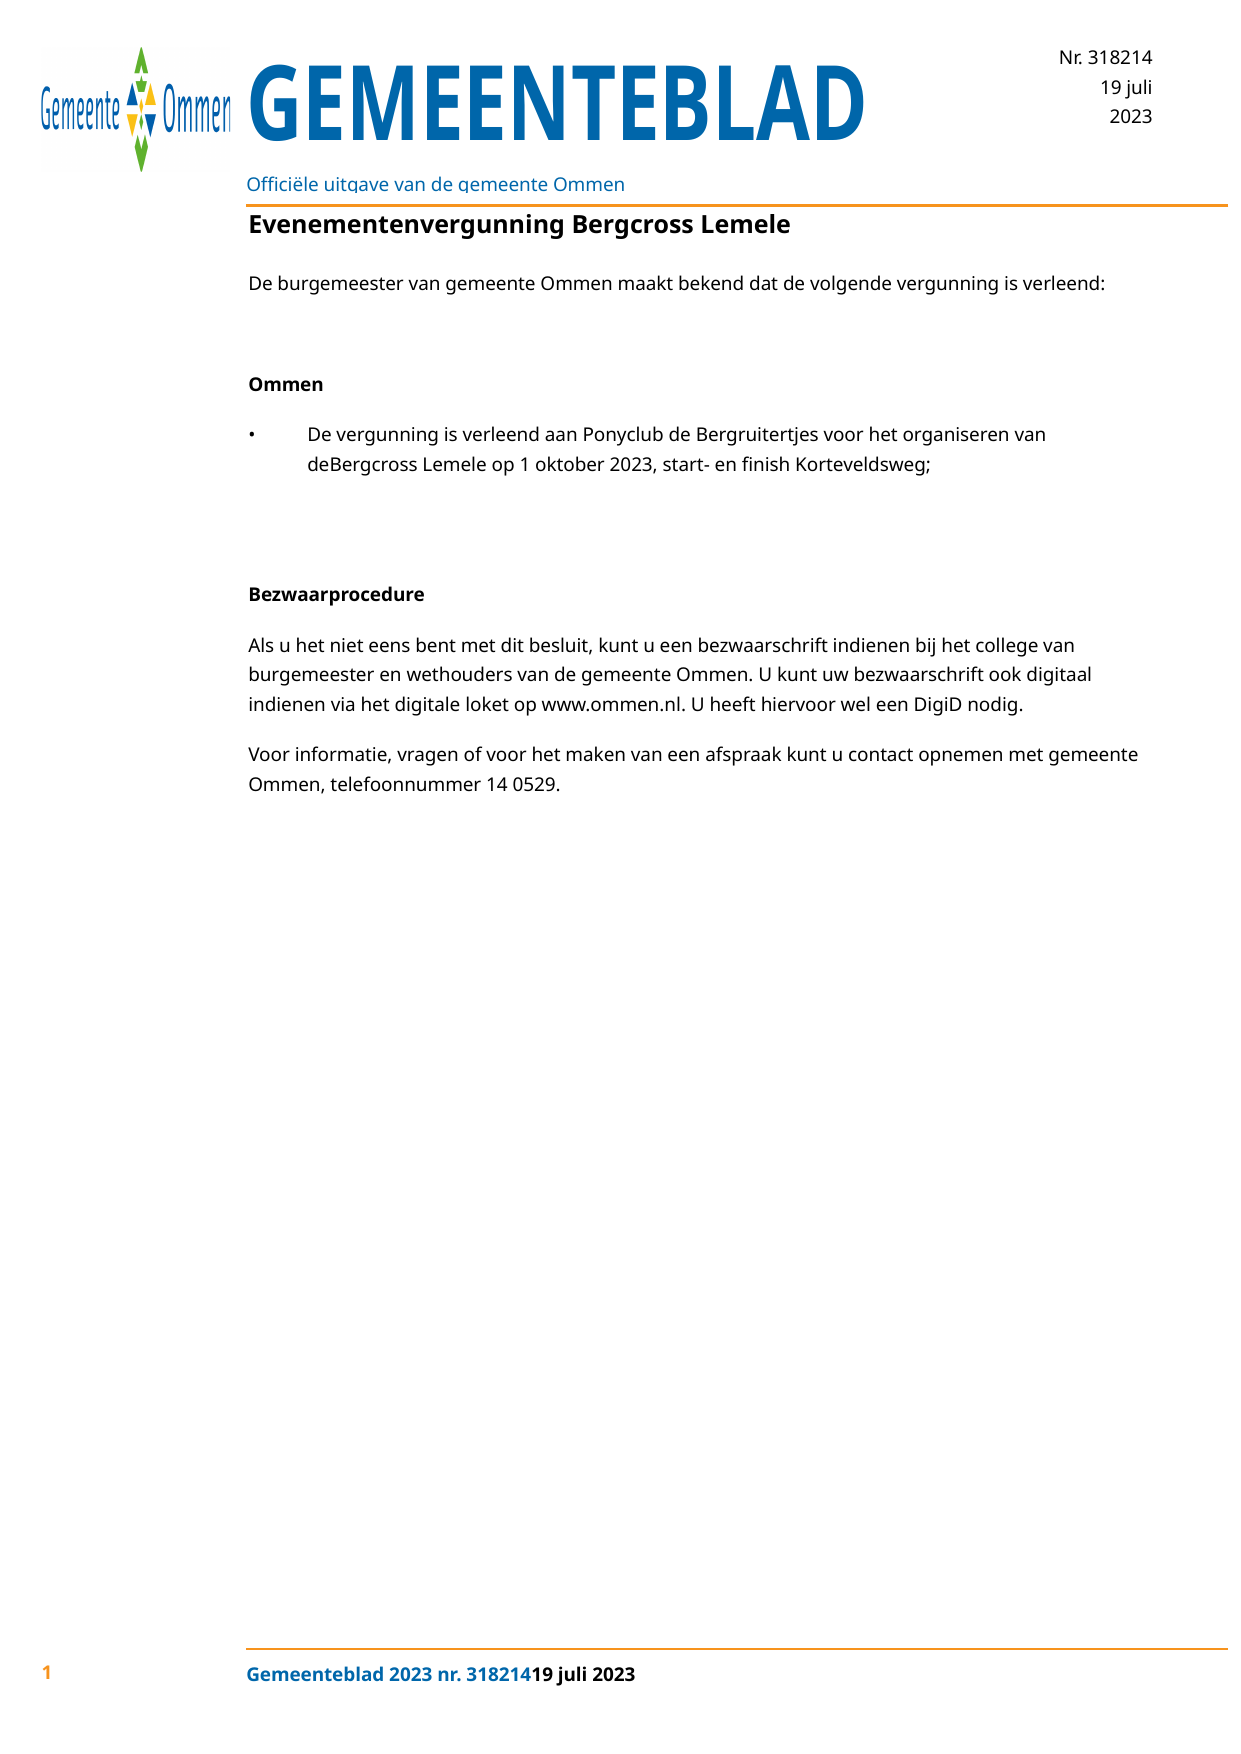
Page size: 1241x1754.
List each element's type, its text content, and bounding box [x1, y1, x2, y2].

text Als u het niet eens bent met dit besluit, kunt u een bezwaarschrift indienen bij het college van burgemeester en wethouders van de gemeente Ommen. U kunt uw bezwaarschrift ook digitaal indienen via het digitale loket op www.ommen.nl. U heeft hiervoor wel een DigiD nodig. [248, 632, 1152, 717]
text Bezwaarprocedure [248, 582, 1152, 607]
text De burgemeester van gemeente Ommen maakt bekend dat de volgende vergunning is verleend: [248, 270, 1152, 296]
picture [41, 47, 231, 172]
list De vergunning is verleend aan Ponyclub de Bergruitertjes voor het organiseren van deBergcross Lemele op 1 oktober 2023, start- en finish Korteveldsweg; [248, 422, 1152, 477]
text Ommen [248, 371, 1152, 397]
text Voor informatie, vragen of voor het maken van een afspraak kunt u contact opnemen met gemeente Ommen, telefoonnummer 14 0529. [248, 742, 1152, 797]
text Evenementenvergunning Bergcross Lemele [248, 207, 1152, 241]
